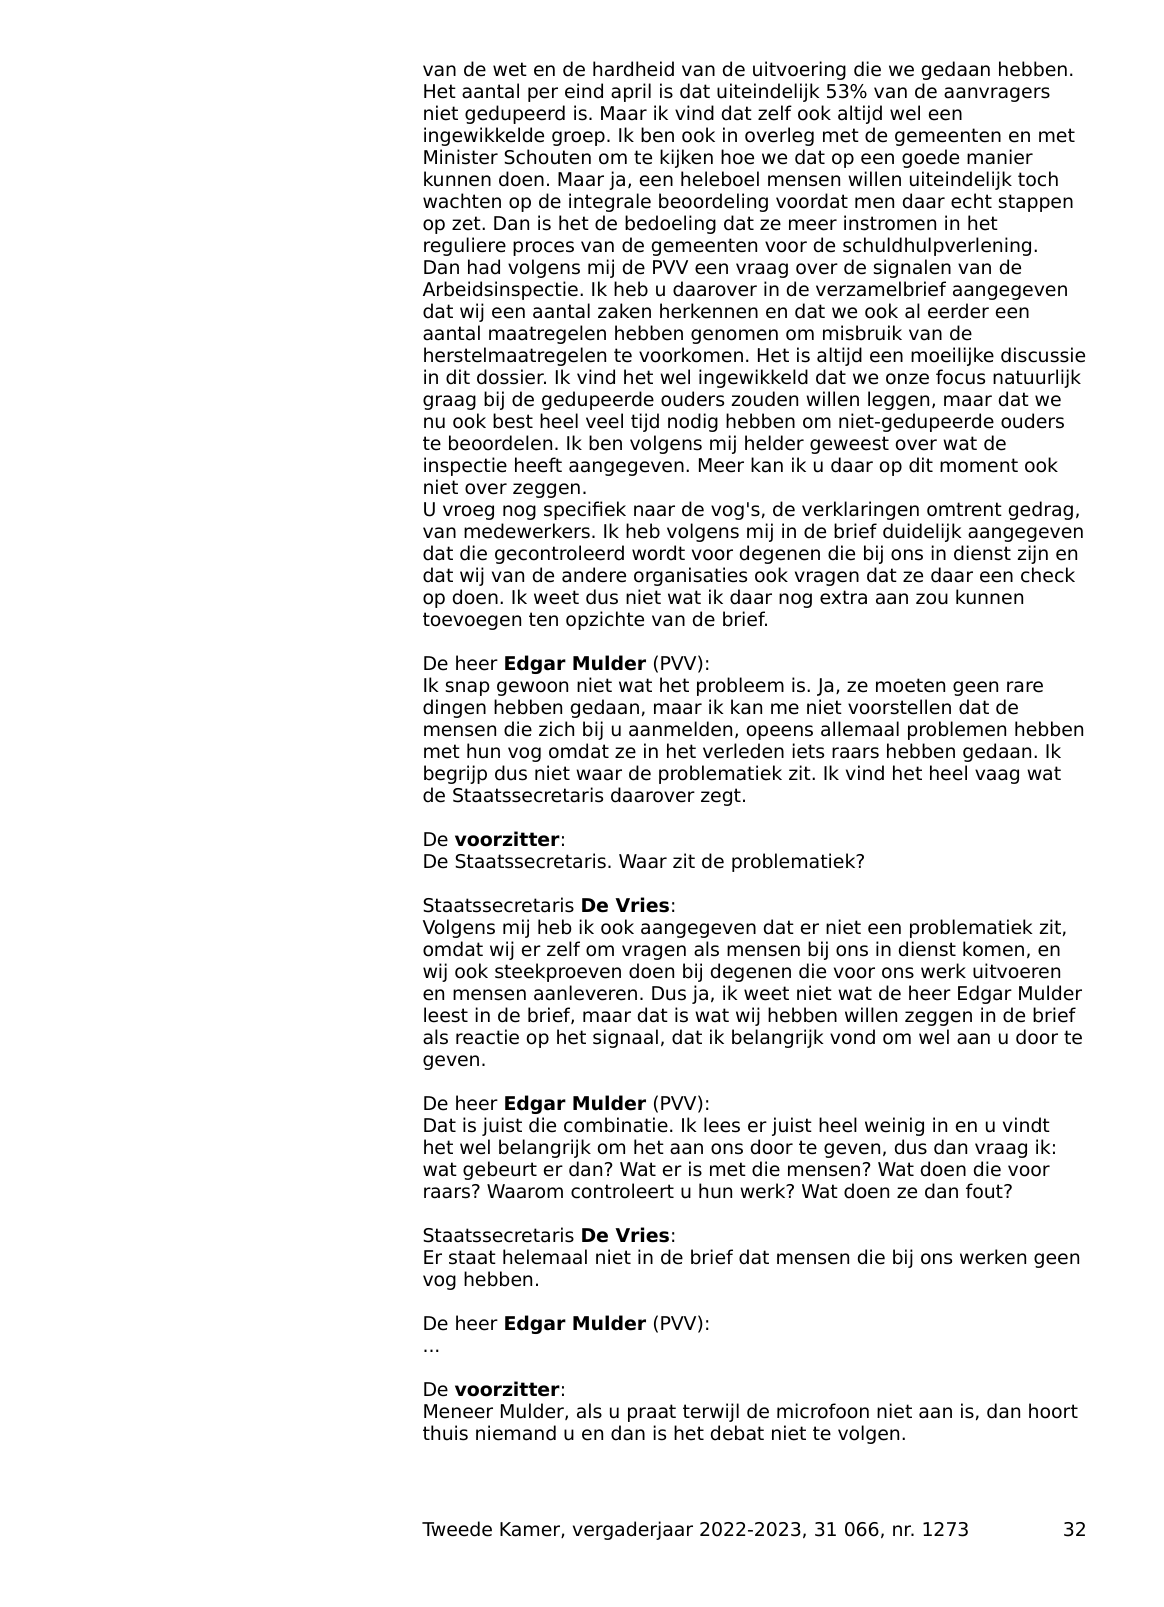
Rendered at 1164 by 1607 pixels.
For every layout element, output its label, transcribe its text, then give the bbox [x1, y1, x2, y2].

text Dan had volgens mij de PVV een vraag over de signalen van de Arbeidsinspectie. Ik heb u daarover in de verzamelbrief aangegeven dat wij een aantal zaken herkennen en dat we ook al eerder een aantal maatregelen hebben genomen om misbruik van de herstelmaatregelen te voorkomen. Het is altijd een moeilijke discussie in dit dossier. Ik vind het wel ingewikkeld dat we onze focus natuurlijk graag bij de gedupeerde ouders zouden willen leggen, maar dat we nu ook best heel veel tijd nodig hebben om niet-gedupeerde ouders te beoordelen. Ik ben volgens mij helder geweest over wat de inspectie heeft aangegeven. Meer kan ik u daar op dit moment ook niet over zeggen. [422, 257, 1087, 499]
text De voorzitter: [422, 829, 1087, 851]
text U vroeg nog specifiek naar de vog's, de verklaringen omtrent gedrag, van medewerkers. Ik heb volgens mij in de brief duidelijk aangegeven dat die gecontroleerd wordt voor degenen die bij ons in dienst zijn en dat wij van de andere organisaties ook vragen dat ze daar een check op doen. Ik weet dus niet wat ik daar nog extra aan zou kunnen toevoegen ten opzichte van de brief. [422, 499, 1087, 631]
text Er staat helemaal niet in de brief dat mensen die bij ons werken geen vog hebben. [422, 1247, 1087, 1291]
text De heer Edgar Mulder (PVV): [422, 1313, 1087, 1335]
text ... [422, 1335, 1087, 1357]
text Meneer Mulder, als u praat terwijl de microfoon niet aan is, dan hoort thuis niemand u en dan is het debat niet te volgen. [422, 1401, 1087, 1445]
text Dat is juist die combinatie. Ik lees er juist heel weinig in en u vindt het wel belangrijk om het aan ons door te geven, dus dan vraag ik: wat gebeurt er dan? Wat er is met die mensen? Wat doen die voor raars? Waarom controleert u hun werk? Wat doen ze dan fout? [422, 1115, 1087, 1203]
text Volgens mij heb ik ook aangegeven dat er niet een problematiek zit, omdat wij er zelf om vragen als mensen bij ons in dienst komen, en wij ook steekproeven doen bij degenen die voor ons werk uitvoeren en mensen aanleveren. Dus ja, ik weet niet wat de heer Edgar Mulder leest in de brief, maar dat is wat wij hebben willen zeggen in de brief als reactie op het signaal, dat ik belangrijk vond om wel aan u door te geven. [422, 917, 1087, 1071]
text Staatssecretaris De Vries: [422, 1225, 1087, 1247]
text Staatssecretaris De Vries: [422, 895, 1087, 917]
text De heer Edgar Mulder (PVV): [422, 1093, 1087, 1115]
text Ik snap gewoon niet wat het probleem is. Ja, ze moeten geen rare dingen hebben gedaan, maar ik kan me niet voorstellen dat de mensen die zich bij u aanmelden, opeens allemaal problemen hebben met hun vog omdat ze in het verleden iets raars hebben gedaan. Ik begrijp dus niet waar de problematiek zit. Ik vind het heel vaag wat de Staatssecretaris daarover zegt. [422, 675, 1087, 807]
text De voorzitter: [422, 1379, 1087, 1401]
text De heer Edgar Mulder (PVV): [422, 653, 1087, 675]
text De Staatssecretaris. Waar zit de problematiek? [422, 851, 1087, 873]
text van de wet en de hardheid van de uitvoering die we gedaan hebben. Het aantal per eind april is dat uiteindelijk 53% van de aanvragers niet gedupeerd is. Maar ik vind dat zelf ook altijd wel een ingewikkelde groep. Ik ben ook in overleg met de gemeenten en met Minister Schouten om te kijken hoe we dat op een goede manier kunnen doen. Maar ja, een heleboel mensen willen uiteindelijk toch wachten op de integrale beoordeling voordat men daar echt stappen op zet. Dan is het de bedoeling dat ze meer instromen in het reguliere proces van de gemeenten voor de schuldhulpverlening. [422, 59, 1087, 257]
